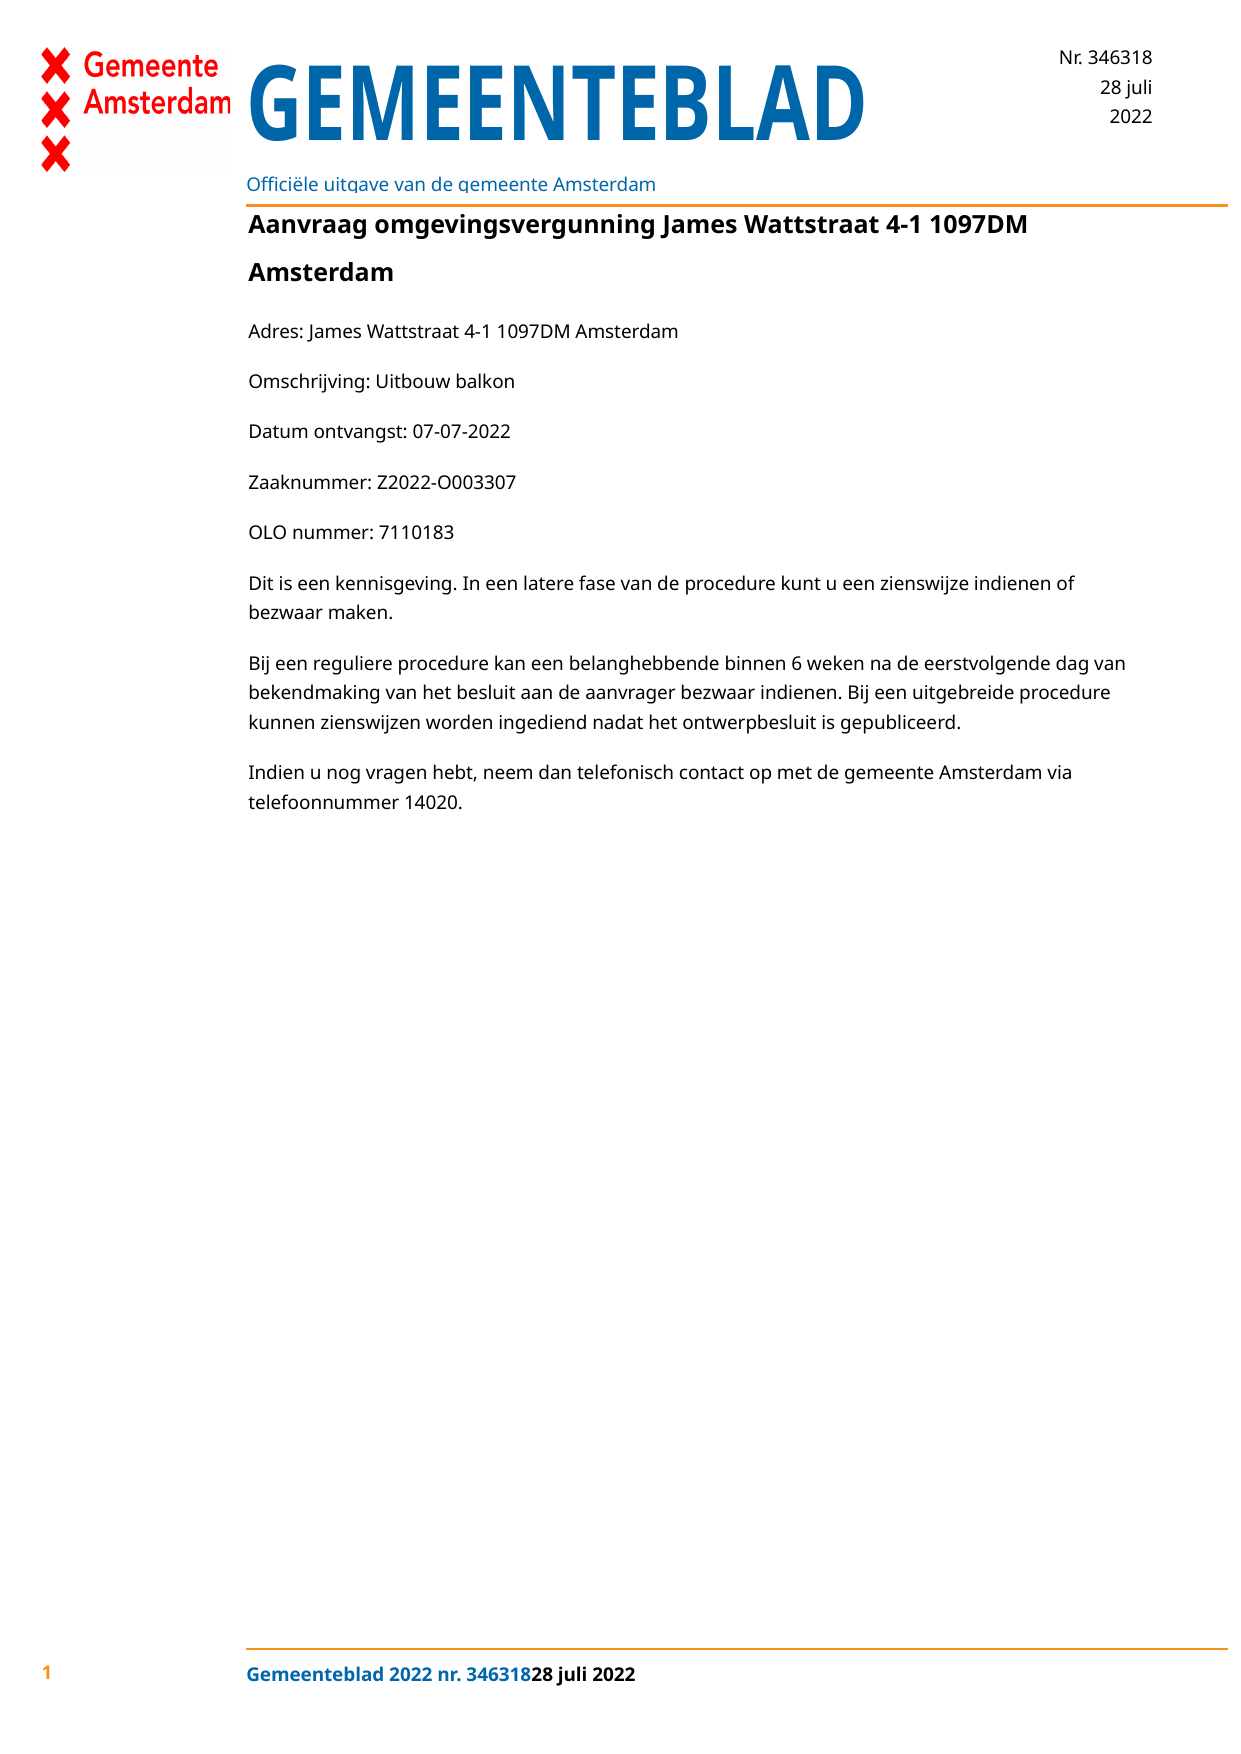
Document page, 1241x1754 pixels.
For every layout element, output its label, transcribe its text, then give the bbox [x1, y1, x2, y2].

text Omschrijving: Uitbouw balkon [248, 368, 1152, 394]
text Datum ontvangst: 07-07-2022 [248, 419, 1152, 444]
text OLO nummer: 7110183 [248, 519, 1152, 545]
text Bij een reguliere procedure kan een belanghebbende binnen 6 weken na de eerstvolgende dag van bekendmaking van het besluit aan de aanvrager bezwaar indienen. Bij een uitgebreide procedure kunnen zienswijzen worden ingediend nadat het ontwerpbesluit is gepubliceerd. [248, 650, 1152, 735]
text Indien u nog vragen hebt, neem dan telefonisch contact op met de gemeente Amsterdam via telefoonnummer 14020. [248, 759, 1152, 815]
picture [41, 47, 231, 172]
text Dit is een kennisgeving. In een latere fase van de procedure kunt u een zienswijze indienen of bezwaar maken. [248, 570, 1152, 625]
text Adres: James Wattstraat 4-1 1097DM Amsterdam [248, 318, 1152, 344]
text Aanvraag omgevingsvergunning James Wattstraat 4-1 1097DM Amsterdam [248, 207, 1152, 288]
text Zaaknummer: Z2022-O003307 [248, 469, 1152, 495]
